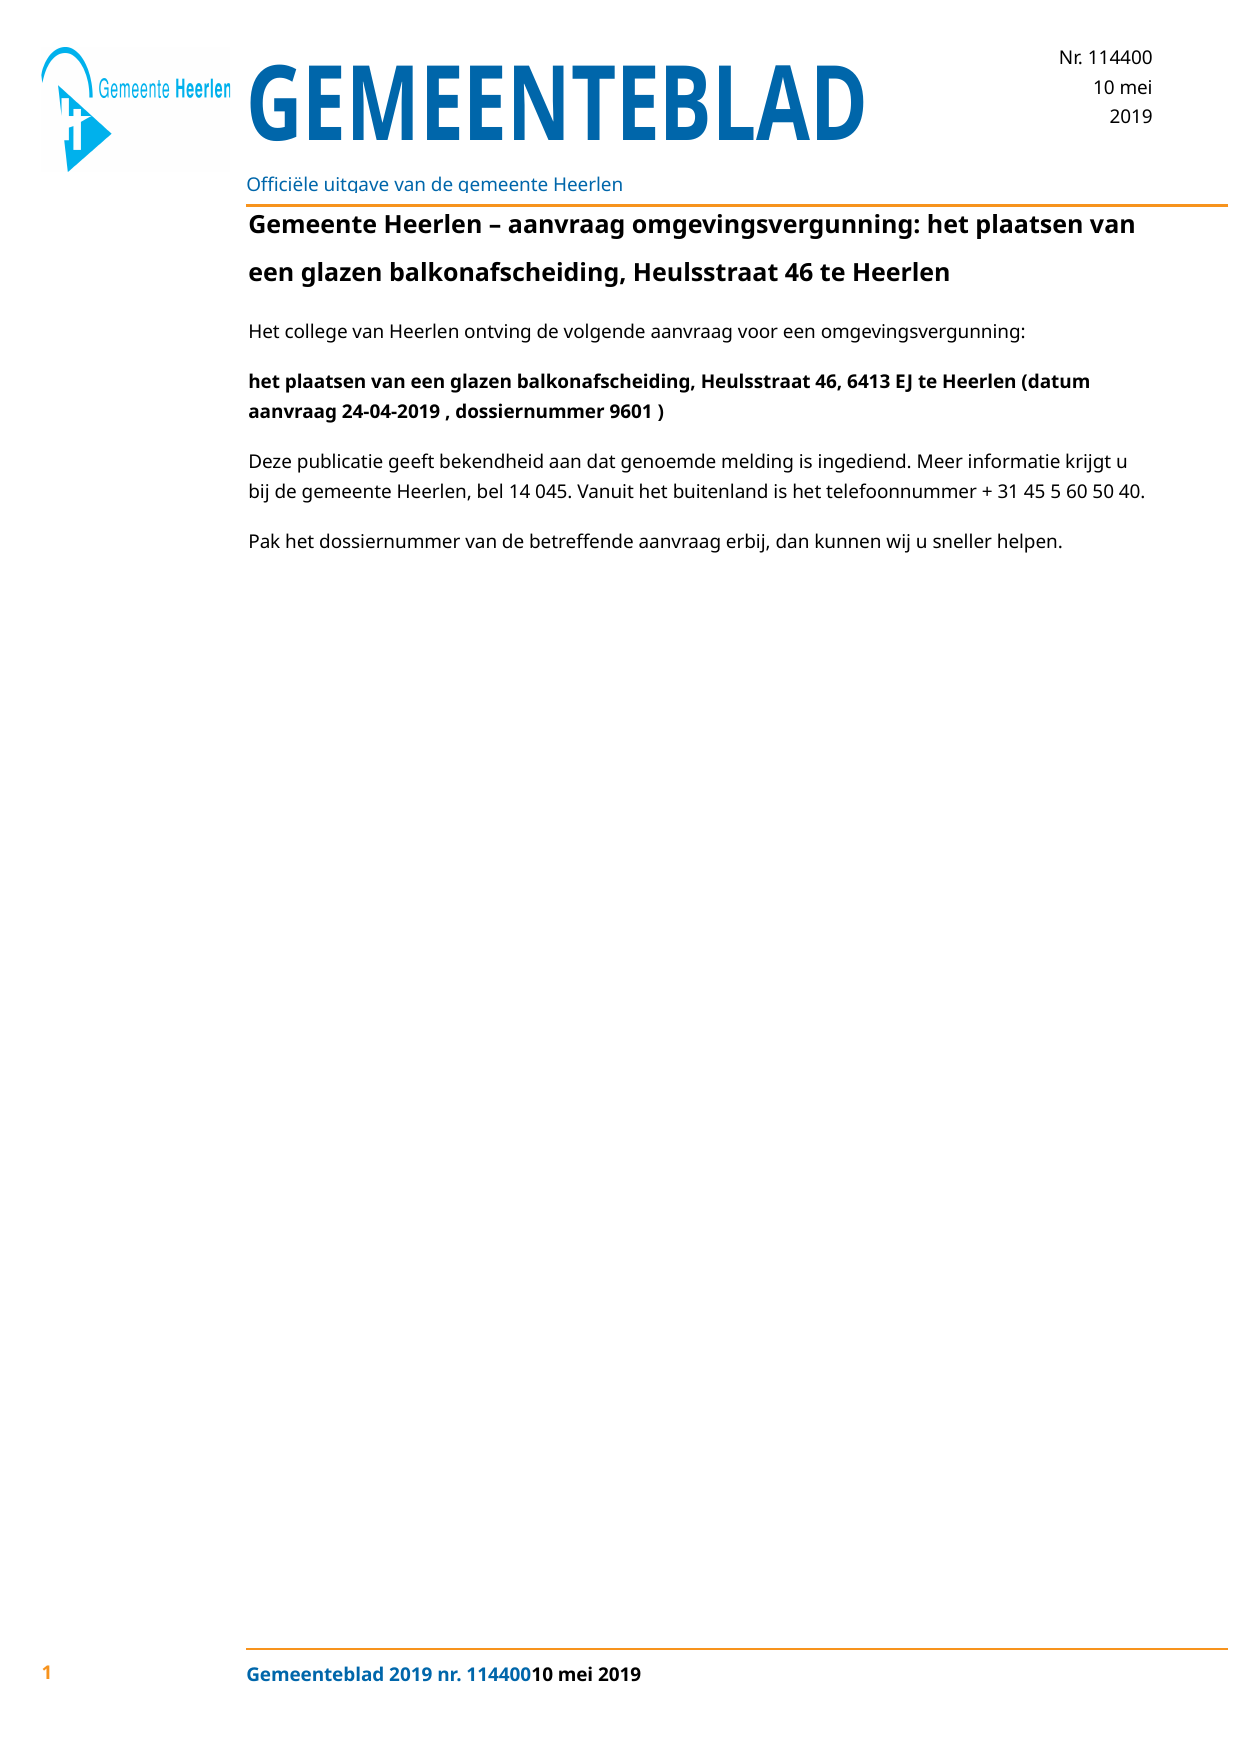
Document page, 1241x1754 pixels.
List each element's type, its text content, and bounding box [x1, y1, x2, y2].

picture [41, 47, 58, 70]
text Pak het dossiernummer van de betreffende aanvraag erbij, dan kunnen wij u sneller helpen. [248, 528, 1152, 554]
text Deze publicatie geeft bekendheid aan dat genoemde melding is ingediend. Meer informatie krijgt u bij de gemeente Heerlen, bel 14 045. Vanuit het buitenland is het telefoonnummer + 31 45 5 60 50 40. [248, 448, 1152, 504]
text het plaatsen van een glazen balkonafscheiding, Heulsstraat 46, 6413 EJ te Heerlen (datum aanvraag 24-04-2019 , dossiernummer 9601 ) [248, 368, 1152, 424]
text Het college van Heerlen ontving de volgende aanvraag voor een omgevingsvergunning: [248, 318, 1152, 344]
text Gemeente Heerlen – aanvraag omgevingsvergunning: het plaatsen van een glazen balkonafscheiding, Heulsstraat 46 te Heerlen [248, 207, 1152, 288]
picture [41, 47, 231, 172]
